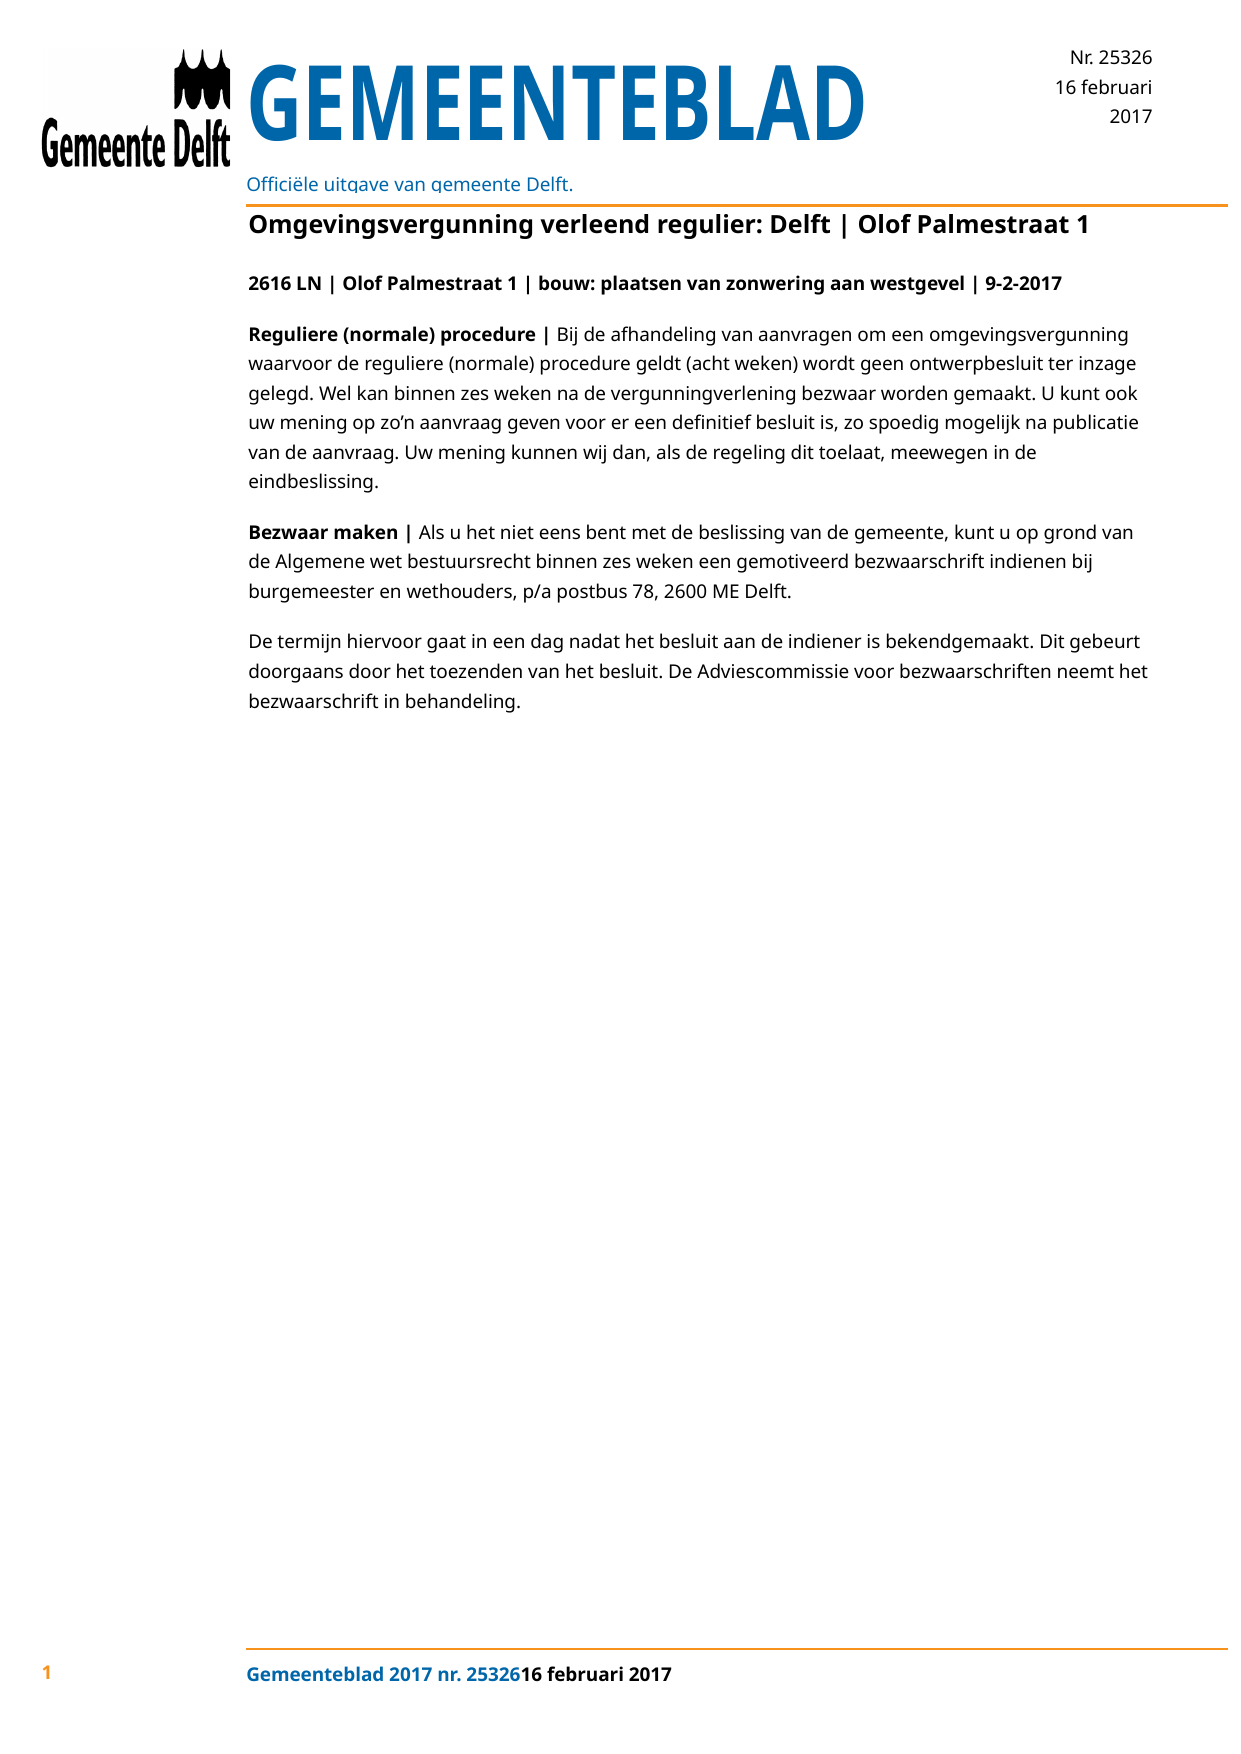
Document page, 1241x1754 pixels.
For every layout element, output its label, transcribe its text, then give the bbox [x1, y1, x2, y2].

text Bezwaar maken | Als u het niet eens bent met de beslissing van de gemeente, kunt u op grond van de Algemene wet bestuursrecht binnen zes weken een gemotiveerd bezwaarschrift indienen bij burgemeester en wethouders, p/a postbus 78, 2600 ME Delft. [248, 519, 1152, 604]
text 2616 LN | Olof Palmestraat 1 | bouw: plaatsen van zonwering aan westgevel | 9-2-2017 [248, 270, 1152, 296]
text Omgevingsvergunning verleend regulier: Delft | Olof Palmestraat 1 [248, 207, 1152, 241]
text Reguliere (normale) procedure | Bij de afhandeling van aanvragen om een omgevingsvergunning waarvoor de reguliere (normale) procedure geldt (acht weken) wordt geen ontwerpbesluit ter inzage gelegd. Wel kan binnen zes weken na de vergunningverlening bezwaar worden gemaakt. U kunt ook uw mening op zo’n aanvraag geven voor er een definitief besluit is, zo spoedig mogelijk na publicatie van de aanvraag. Uw mening kunnen wij dan, als de regeling dit toelaat, meewegen in de eindbeslissing. [248, 321, 1152, 494]
picture [41, 47, 231, 172]
text De termijn hiervoor gaat in een dag nadat het besluit aan de indiener is bekendgemaakt. Dit gebeurt doorgaans door het toezenden van het besluit. De Adviescommissie voor bezwaarschriften neemt het bezwaarschrift in behandeling. [248, 629, 1152, 713]
